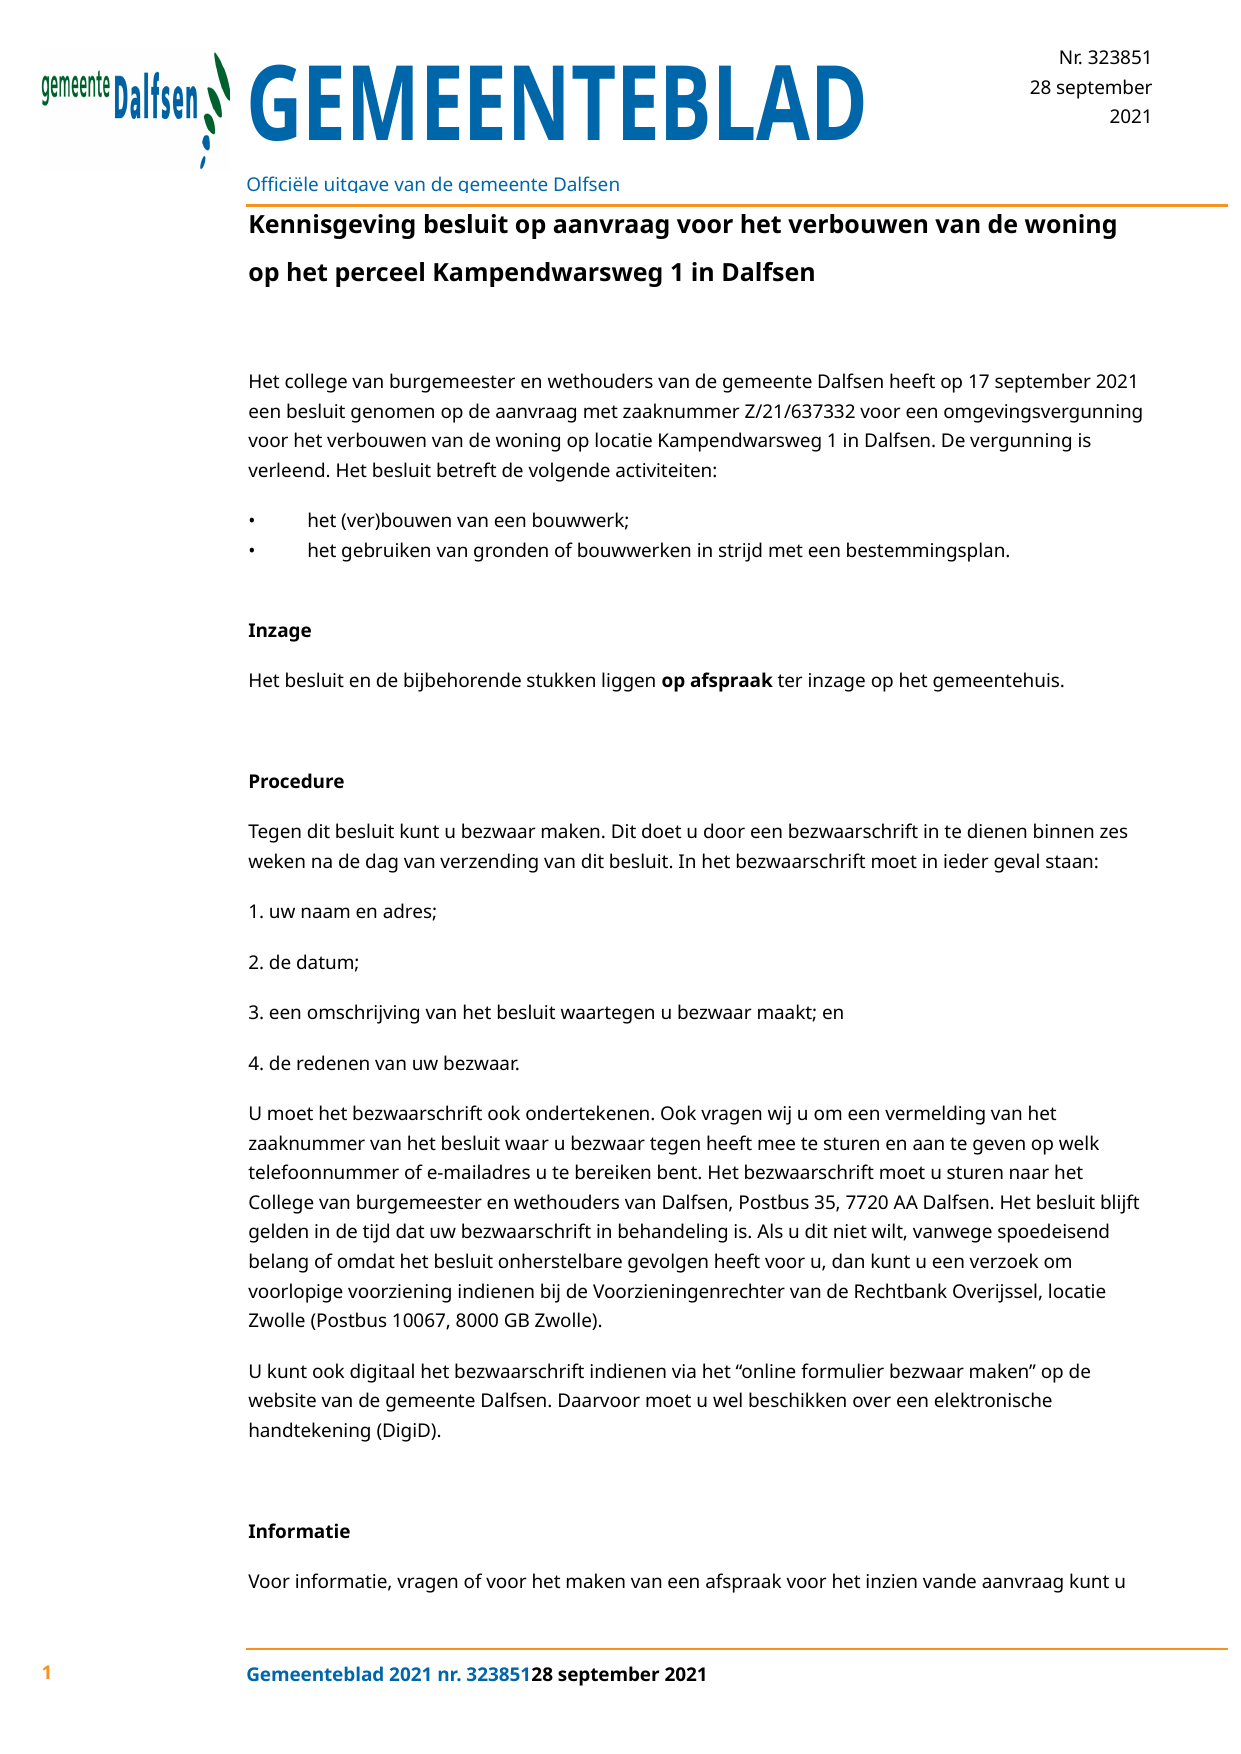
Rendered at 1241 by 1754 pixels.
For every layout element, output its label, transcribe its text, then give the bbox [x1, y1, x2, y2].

text Kennisgeving besluit op aanvraag voor het verbouwen van de woning op het perceel Kampendwarsweg 1 in Dalfsen [248, 207, 1152, 288]
text Informatie [248, 1518, 1152, 1544]
text 2. de datum; [248, 949, 1152, 975]
text U moet het bezwaarschrift ook ondertekenen. Ook vragen wij u om een vermelding van het zaaknummer van het besluit waar u bezwaar tegen heeft mee te sturen en aan te geven op welk telefoonnummer of e-mailadres u te bereiken bent. Het bezwaarschrift moet u sturen naar het College van burgemeester en wethouders van Dalfsen, Postbus 35, 7720 AA Dalfsen. Het besluit blijft gelden in de tijd dat uw bezwaarschrift in behandeling is. Als u dit niet wilt, vanwege spoedeisend belang of omdat het besluit onherstelbare gevolgen heeft voor u, dan kunt u een verzoek om voorlopige voorziening indienen bij de Voorzieningenrechter van de Rechtbank Overijssel, locatie Zwolle (Postbus 10067, 8000 GB Zwolle). [248, 1100, 1152, 1333]
text Tegen dit besluit kunt u bezwaar maken. Dit doet u door een bezwaarschrift in te dienen binnen zes weken na de dag van verzending van dit besluit. In het bezwaarschrift moet in ieder geval staan: [248, 819, 1152, 874]
list het gebruiken van gronden of bouwwerken in strijd met een bestemmingsplan. [248, 537, 1152, 563]
text U kunt ook digitaal het bezwaarschrift indienen via het “online formulier bezwaar maken” op de website van de gemeente Dalfsen. Daarvoor moet u wel beschikken over een elektronische handtekening (DigiD). [248, 1358, 1152, 1443]
text Inzage [248, 617, 1152, 643]
text Procedure [248, 768, 1152, 794]
text Het besluit en de bijbehorende stukken liggen op afspraak ter inzage op het gemeentehuis. [248, 667, 1152, 693]
text 3. een omschrijving van het besluit waartegen u bezwaar maakt; en [248, 999, 1152, 1025]
text 4. de redenen van uw bezwaar. [248, 1050, 1152, 1076]
text Voor informatie, vragen of voor het maken van een afspraak voor het inzien vande aanvraag kunt u [248, 1568, 1152, 1594]
text Het college van burgemeester en wethouders van de gemeente Dalfsen heeft op 17 september 2021 een besluit genomen op de aanvraag met zaaknummer Z/21/637332 voor een omgevingsvergunning voor het verbouwen van de woning op locatie Kampendwarsweg 1 in Dalfsen. De vergunning is verleend. Het besluit betreft de volgende activiteiten: [248, 368, 1152, 483]
picture [41, 47, 231, 172]
list het (ver)bouwen van een bouwwerk; [248, 507, 1152, 533]
text 1. uw naam en adres; [248, 899, 1152, 924]
